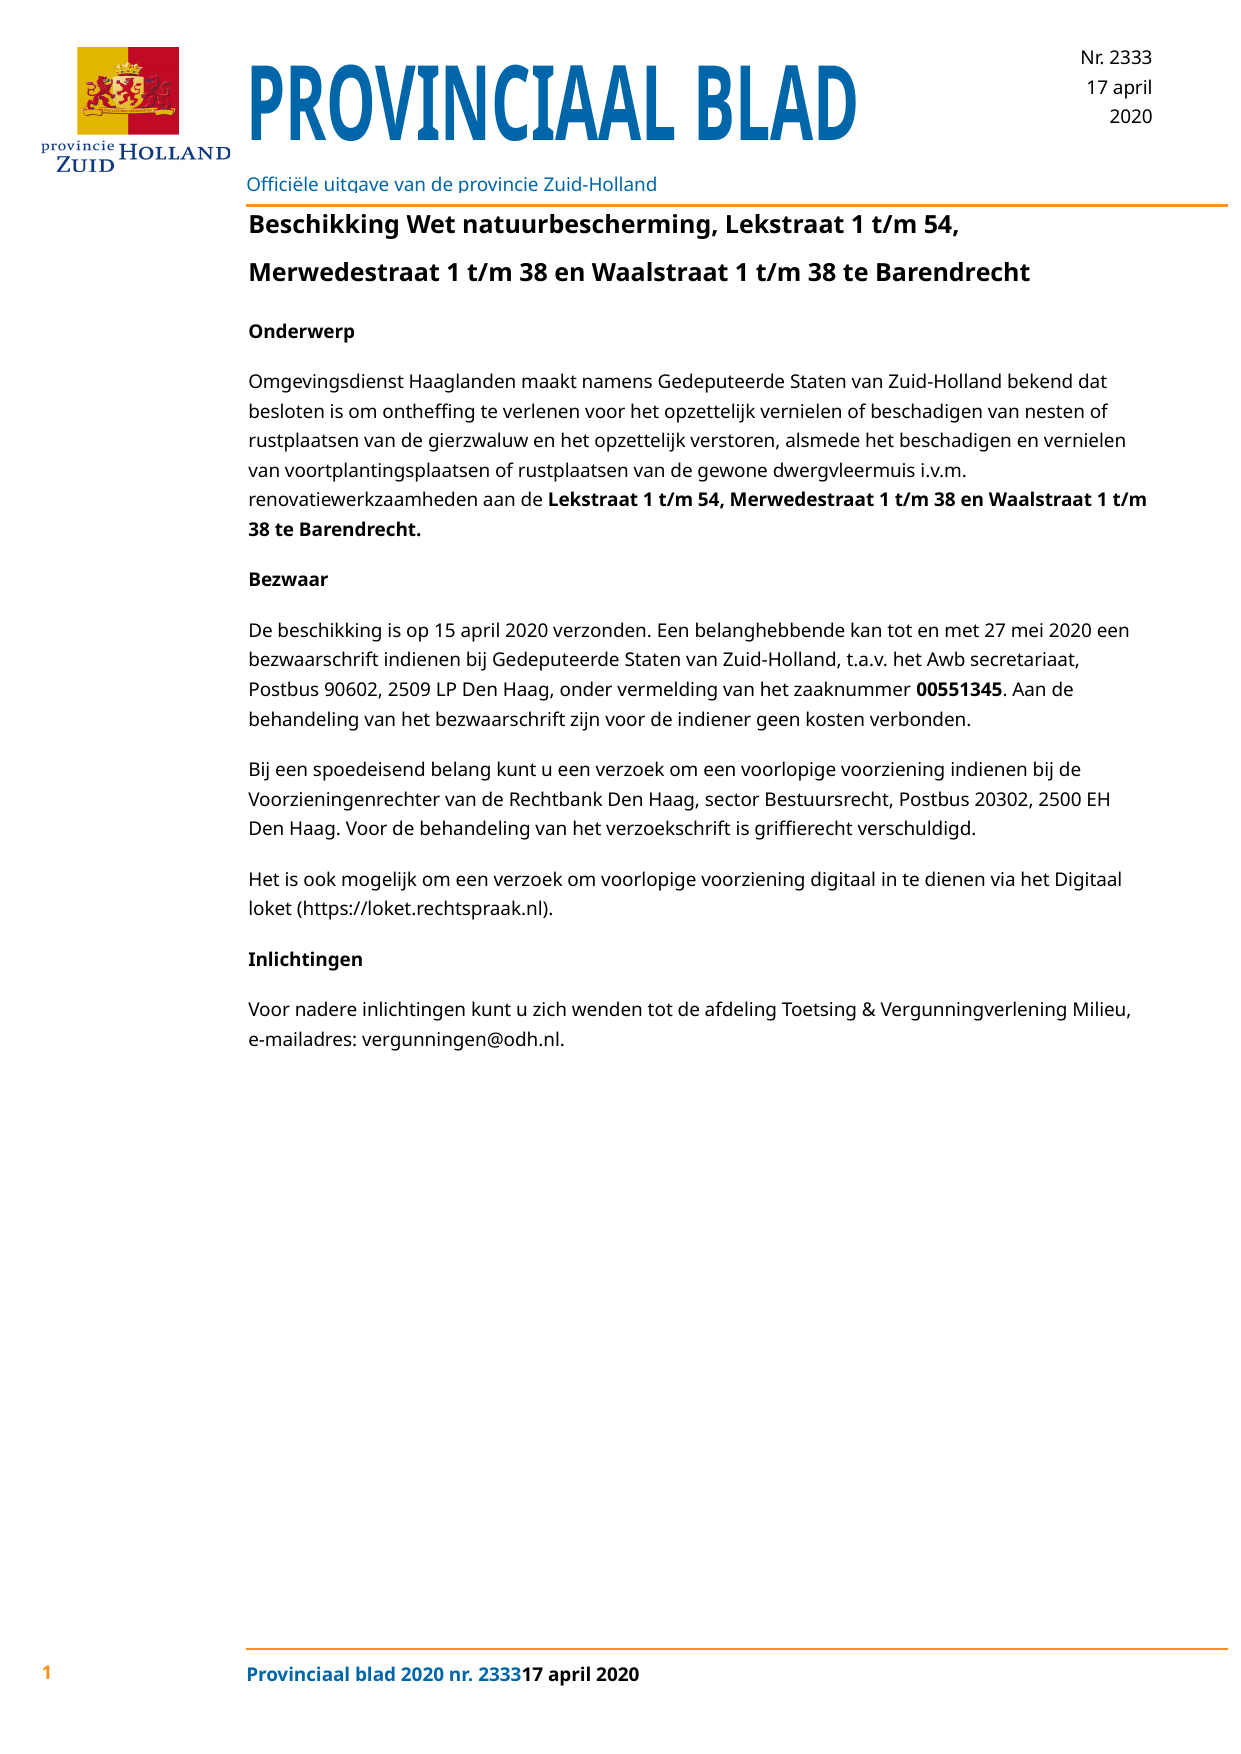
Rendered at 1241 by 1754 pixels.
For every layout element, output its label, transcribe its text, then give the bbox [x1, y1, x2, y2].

text Inlichtingen [248, 946, 1152, 972]
text Het is ook mogelijk om een verzoek om voorlopige voorziening digitaal in te dienen via het Digitaal loket (https://loket.rechtspraak.nl). [248, 866, 1152, 921]
text Bezwaar [248, 567, 1152, 592]
text Omgevingsdienst Haaglanden maakt namens Gedeputeerde Staten van Zuid-Holland bekend dat besloten is om ontheffing te verlenen voor het opzettelijk vernielen of beschadigen van nesten of rustplaatsen van de gierzwaluw en het opzettelijk verstoren, alsmede het beschadigen en vernielen van voortplantingsplaatsen of rustplaatsen van de gewone dwergvleermuis i.v.m. renovatiewerkzaamheden aan de Lekstraat 1 t/m 54, Merwedestraat 1 t/m 38 en Waalstraat 1 t/m 38 te Barendrecht. [248, 368, 1152, 542]
text Beschikking Wet natuurbescherming, Lekstraat 1 t/m 54, Merwedestraat 1 t/m 38 en Waalstraat 1 t/m 38 te Barendrecht [248, 207, 1152, 288]
text Voor nadere inlichtingen kunt u zich wenden tot de afdeling Toetsing & Vergunningverlening Milieu, e-mailadres: vergunningen@odh.nl. [248, 996, 1152, 1052]
text De beschikking is op 15 april 2020 verzonden. Een belanghebbende kan tot en met 27 mei 2020 een bezwaarschrift indienen bij Gedeputeerde Staten van Zuid-Holland, t.a.v. het Awb secretariaat, Postbus 90602, 2509 LP Den Haag, onder vermelding van het zaaknummer 00551345. Aan de behandeling van het bezwaarschrift zijn voor de indiener geen kosten verbonden. [248, 617, 1152, 732]
text Onderwerp [248, 318, 1152, 344]
picture [41, 47, 231, 172]
text Bij een spoedeisend belang kunt u een verzoek om een voorlopige voorziening indienen bij de Voorzieningenrechter van de Rechtbank Den Haag, sector Bestuursrecht, Postbus 20302, 2500 EH Den Haag. Voor de behandeling van het verzoekschrift is griffierecht verschuldigd. [248, 756, 1152, 841]
